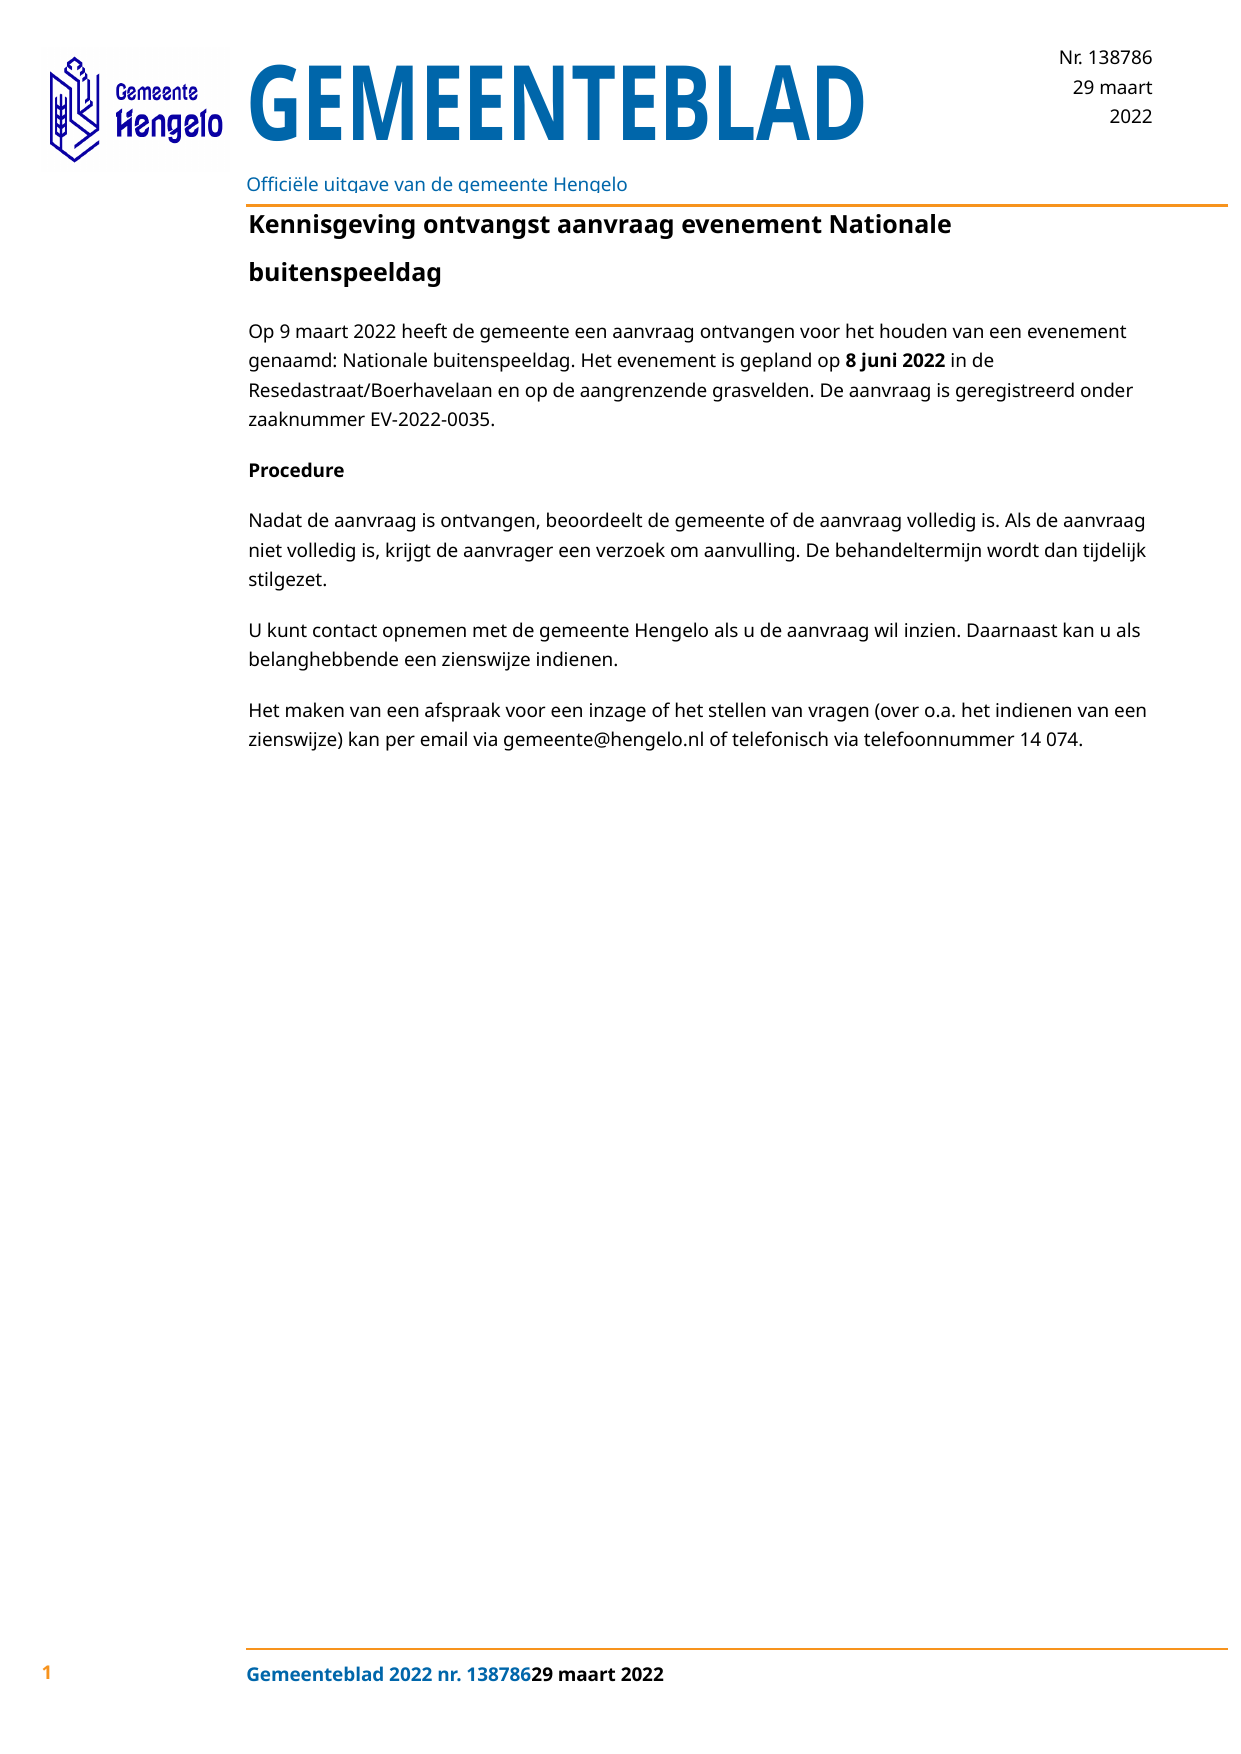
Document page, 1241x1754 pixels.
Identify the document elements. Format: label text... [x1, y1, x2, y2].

picture [41, 47, 231, 172]
text Kennisgeving ontvangst aanvraag evenement Nationale buitenspeeldag [248, 207, 1152, 288]
text U kunt contact opnemen met de gemeente Hengelo als u de aanvraag wil inzien. Daarnaast kan u als belanghebbende een zienswijze indienen. [248, 617, 1152, 672]
text Nadat de aanvraag is ontvangen, beoordeelt de gemeente of de aanvraag volledig is. Als de aanvraag niet volledig is, krijgt de aanvrager een verzoek om aanvulling. De behandeltermijn wordt dan tijdelijk stilgezet. [248, 507, 1152, 592]
text Op 9 maart 2022 heeft de gemeente een aanvraag ontvangen voor het houden van een evenement genaamd: Nationale buitenspeeldag. Het evenement is gepland op 8 juni 2022 in de Resedastraat/Boerhavelaan en op de aangrenzende grasvelden. De aanvraag is geregistreerd onder zaaknummer EV-2022-0035. [248, 318, 1152, 432]
text Het maken van een afspraak voor een inzage of het stellen van vragen (over o.a. het indienen van een zienswijze) kan per email via gemeente@hengelo.nl of telefonisch via telefoonnummer 14 074. [248, 697, 1152, 752]
text Procedure [248, 457, 1152, 483]
